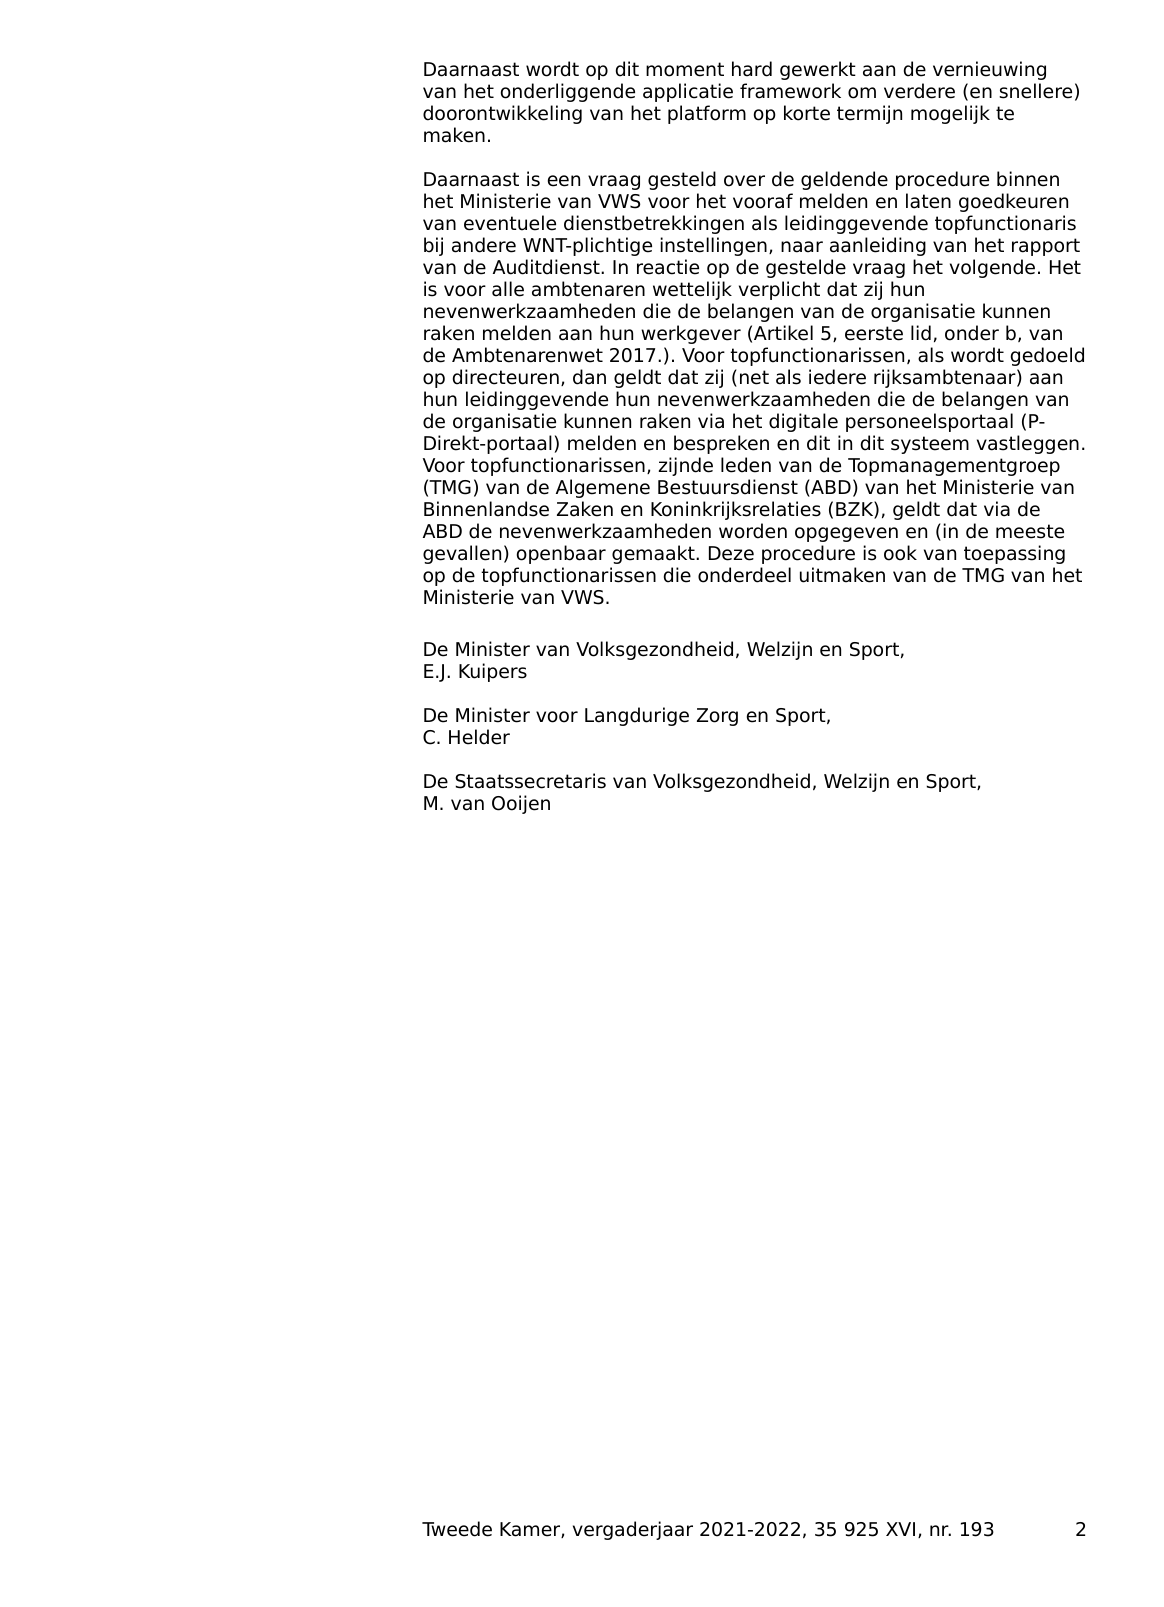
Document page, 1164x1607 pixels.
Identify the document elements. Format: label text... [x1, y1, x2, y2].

text De Minister van Volksgezondheid, Welzijn en Sport, E.J. Kuipers [422, 639, 1087, 683]
text De Staatssecretaris van Volksgezondheid, Welzijn en Sport, M. van Ooijen [422, 771, 1087, 815]
text Daarnaast is een vraag gesteld over de geldende procedure binnen het Ministerie van VWS voor het vooraf melden en laten goedkeuren van eventuele dienstbetrekkingen als leidinggevende topfunctionaris bij andere WNT-plichtige instellingen, naar aanleiding van het rapport van de Auditdienst. In reactie op de gestelde vraag het volgende. Het is voor alle ambtenaren wettelijk verplicht dat zij hun nevenwerkzaamheden die de belangen van de organisatie kunnen raken melden aan hun werkgever (Artikel 5, eerste lid, onder b, van de Ambtenarenwet 2017.). Voor topfunctionarissen, als wordt gedoeld op directeuren, dan geldt dat zij (net als iedere rijksambtenaar) aan hun leidinggevende hun nevenwerkzaamheden die de belangen van de organisatie kunnen raken via het digitale personeelsportaal (P-Direkt-portaal) melden en bespreken en dit in dit systeem vastleggen. Voor topfunctionarissen, zijnde leden van de Topmanagementgroep (TMG) van de Algemene Bestuursdienst (ABD) van het Ministerie van Binnenlandse Zaken en Koninkrijksrelaties (BZK), geldt dat via de ABD de nevenwerkzaamheden worden opgegeven en (in de meeste gevallen) openbaar gemaakt. Deze procedure is ook van toepassing op de topfunctionarissen die onderdeel uitmaken van de TMG van het Ministerie van VWS. [422, 169, 1087, 609]
text De Minister voor Langdurige Zorg en Sport, C. Helder [422, 705, 1087, 749]
text Daarnaast wordt op dit moment hard gewerkt aan de vernieuwing van het onderliggende applicatie framework om verdere (en snellere) doorontwikkeling van het platform op korte termijn mogelijk te maken. [422, 59, 1087, 147]
